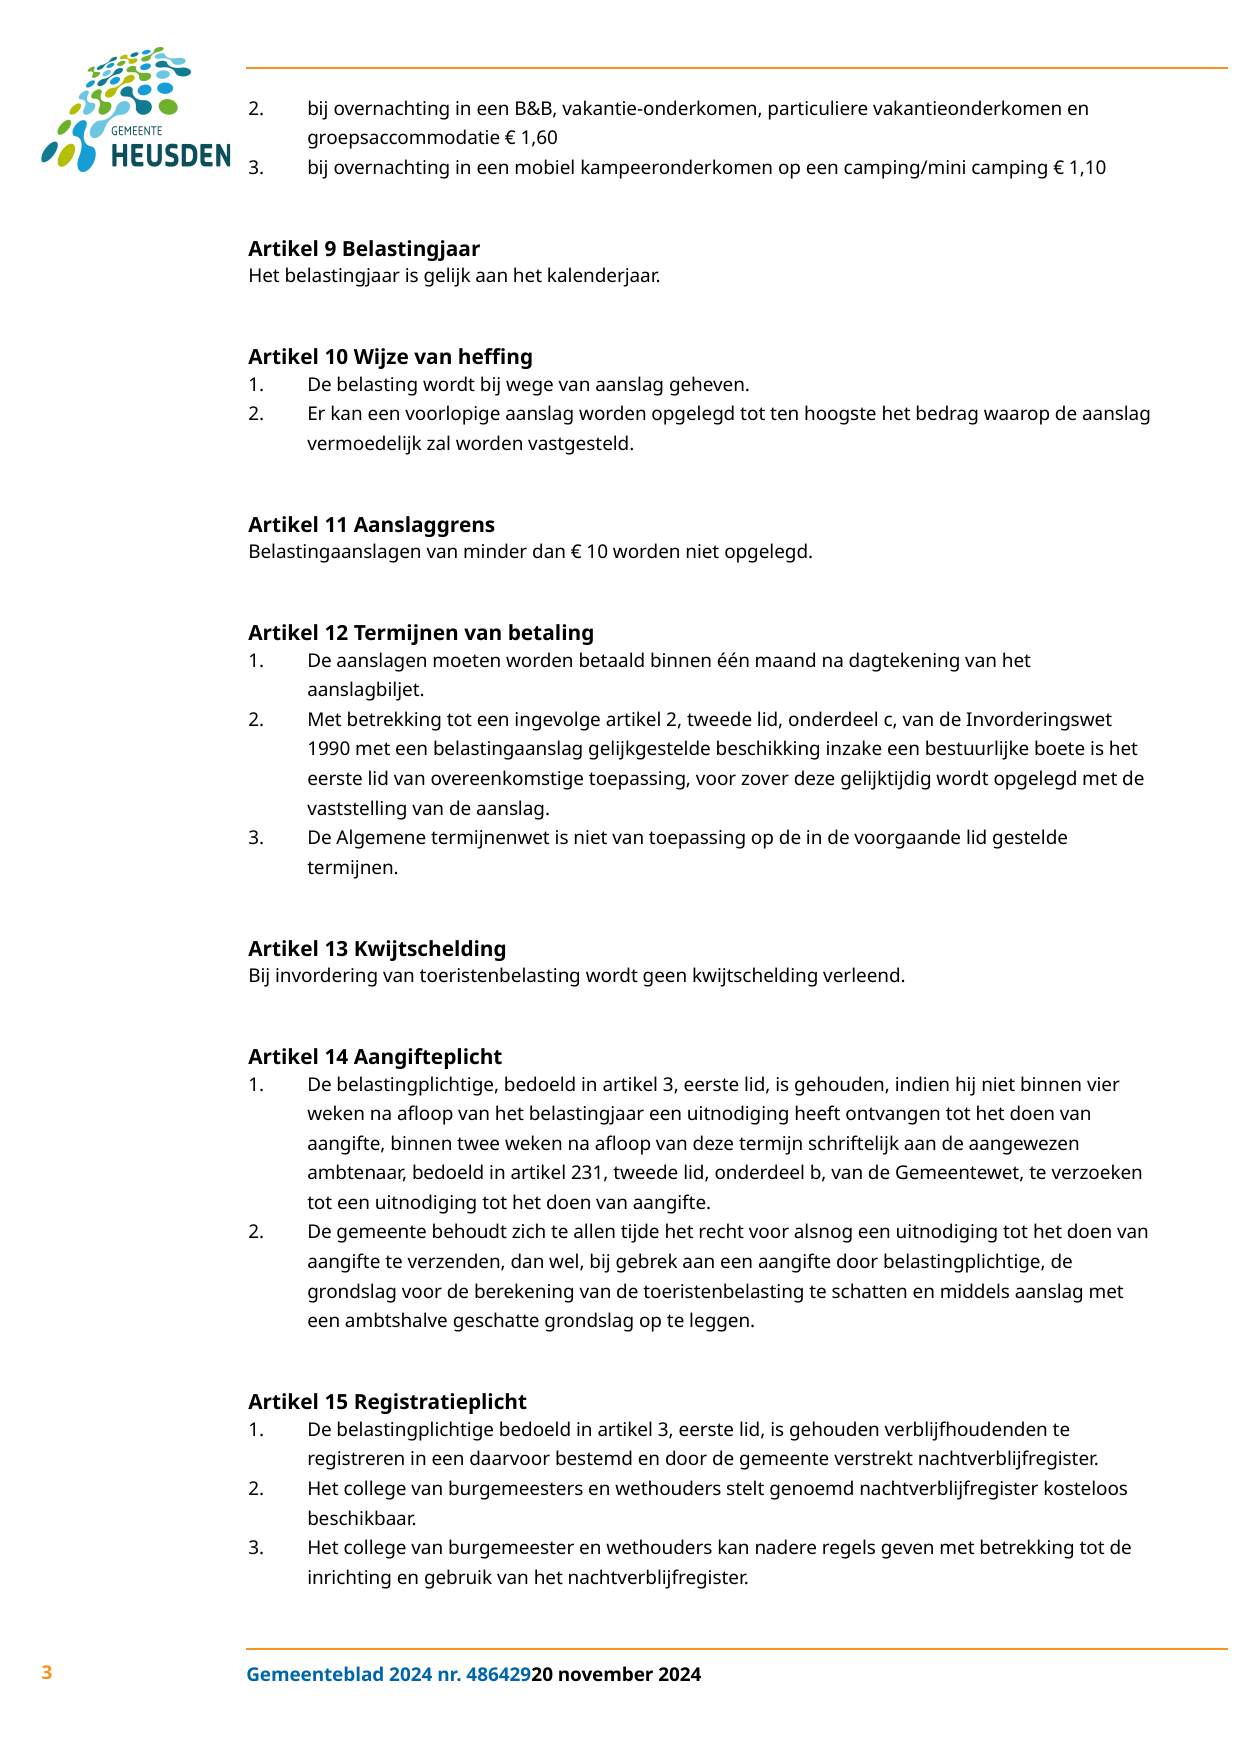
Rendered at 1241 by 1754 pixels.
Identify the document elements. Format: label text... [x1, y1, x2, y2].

list De belastingplichtige, bedoeld in artikel 3, eerste lid, is gehouden, indien hij niet binnen vier weken na afloop van het belastingjaar een uitnodiging heeft ontvangen tot het doen van aangifte, binnen twee weken na afloop van deze termijn schriftelijk aan de aangewezen ambtenaar, bedoeld in artikel 231, tweede lid, onderdeel b, van de Gemeentewet, te verzoeken tot een uitnodiging tot het doen van aangifte. [248, 1071, 1152, 1215]
list Het college van burgemeester en wethouders kan nadere regels geven met betrekking tot de inrichting en gebruik van het nachtverblijfregister. [248, 1534, 1152, 1589]
text Bij invordering van toeristenbelasting wordt geen kwijtschelding verleend. [248, 962, 1152, 988]
text Artikel 14 Aangifteplicht [248, 1042, 1152, 1071]
list De Algemene termijnenwet is niet van toepassing op de in de voorgaande lid gestelde termijnen. [248, 824, 1152, 880]
text Artikel 11 Aanslaggrens [248, 510, 1152, 538]
list Met betrekking tot een ingevolge artikel 2, tweede lid, onderdeel c, van de Invorderingswet 1990 met een belastingaanslag gelijkgestelde beschikking inzake een bestuurlijke boete is het eerste lid van overeenkomstige toepassing, voor zover deze gelijktijdig wordt opgelegd met de vaststelling van de aanslag. [248, 706, 1152, 821]
text Artikel 12 Termijnen van betaling [248, 618, 1152, 647]
text Het belastingjaar is gelijk aan het kalenderjaar. [248, 262, 1152, 288]
list De aanslagen moeten worden betaald binnen één maand na dagtekening van het aanslagbiljet. [248, 647, 1152, 702]
list Er kan een voorlopige aanslag worden opgelegd tot ten hoogste het bedrag waarop de aanslag vermoedelijk zal worden vastgesteld. [248, 400, 1152, 456]
list De belastingplichtige bedoeld in artikel 3, eerste lid, is gehouden verblijfhoudenden te registreren in een daarvoor bestemd en door de gemeente verstrekt nachtverblijfregister. [248, 1416, 1152, 1471]
text Belastingaanslagen van minder dan € 10 worden niet opgelegd. [248, 538, 1152, 564]
text Artikel 13 Kwijtschelding [248, 934, 1152, 962]
list De gemeente behoudt zich te allen tijde het recht voor alsnog een uitnodiging tot het doen van aangifte te verzenden, dan wel, bij gebrek aan een aangifte door belastingplichtige, de grondslag voor de berekening van de toeristenbelasting te schatten en middels aanslag met een ambtshalve geschatte grondslag op te leggen. [248, 1219, 1152, 1333]
list bij overnachting in een B&B, vakantie-onderkomen, particuliere vakantieonderkomen en groepsaccommodatie € 1,60 [248, 95, 1152, 150]
text Artikel 15 Registratieplicht [248, 1387, 1152, 1416]
text Artikel 10 Wijze van heffing [248, 342, 1152, 371]
list bij overnachting in een mobiel kampeeronderkomen op een camping/mini camping € 1,10 [248, 154, 1152, 180]
list De belasting wordt bij wege van aanslag geheven. [248, 371, 1152, 397]
picture [41, 47, 231, 172]
text Artikel 9 Belastingjaar [248, 234, 1152, 262]
list Het college van burgemeesters en wethouders stelt genoemd nachtverblijfregister kosteloos beschikbaar. [248, 1475, 1152, 1530]
